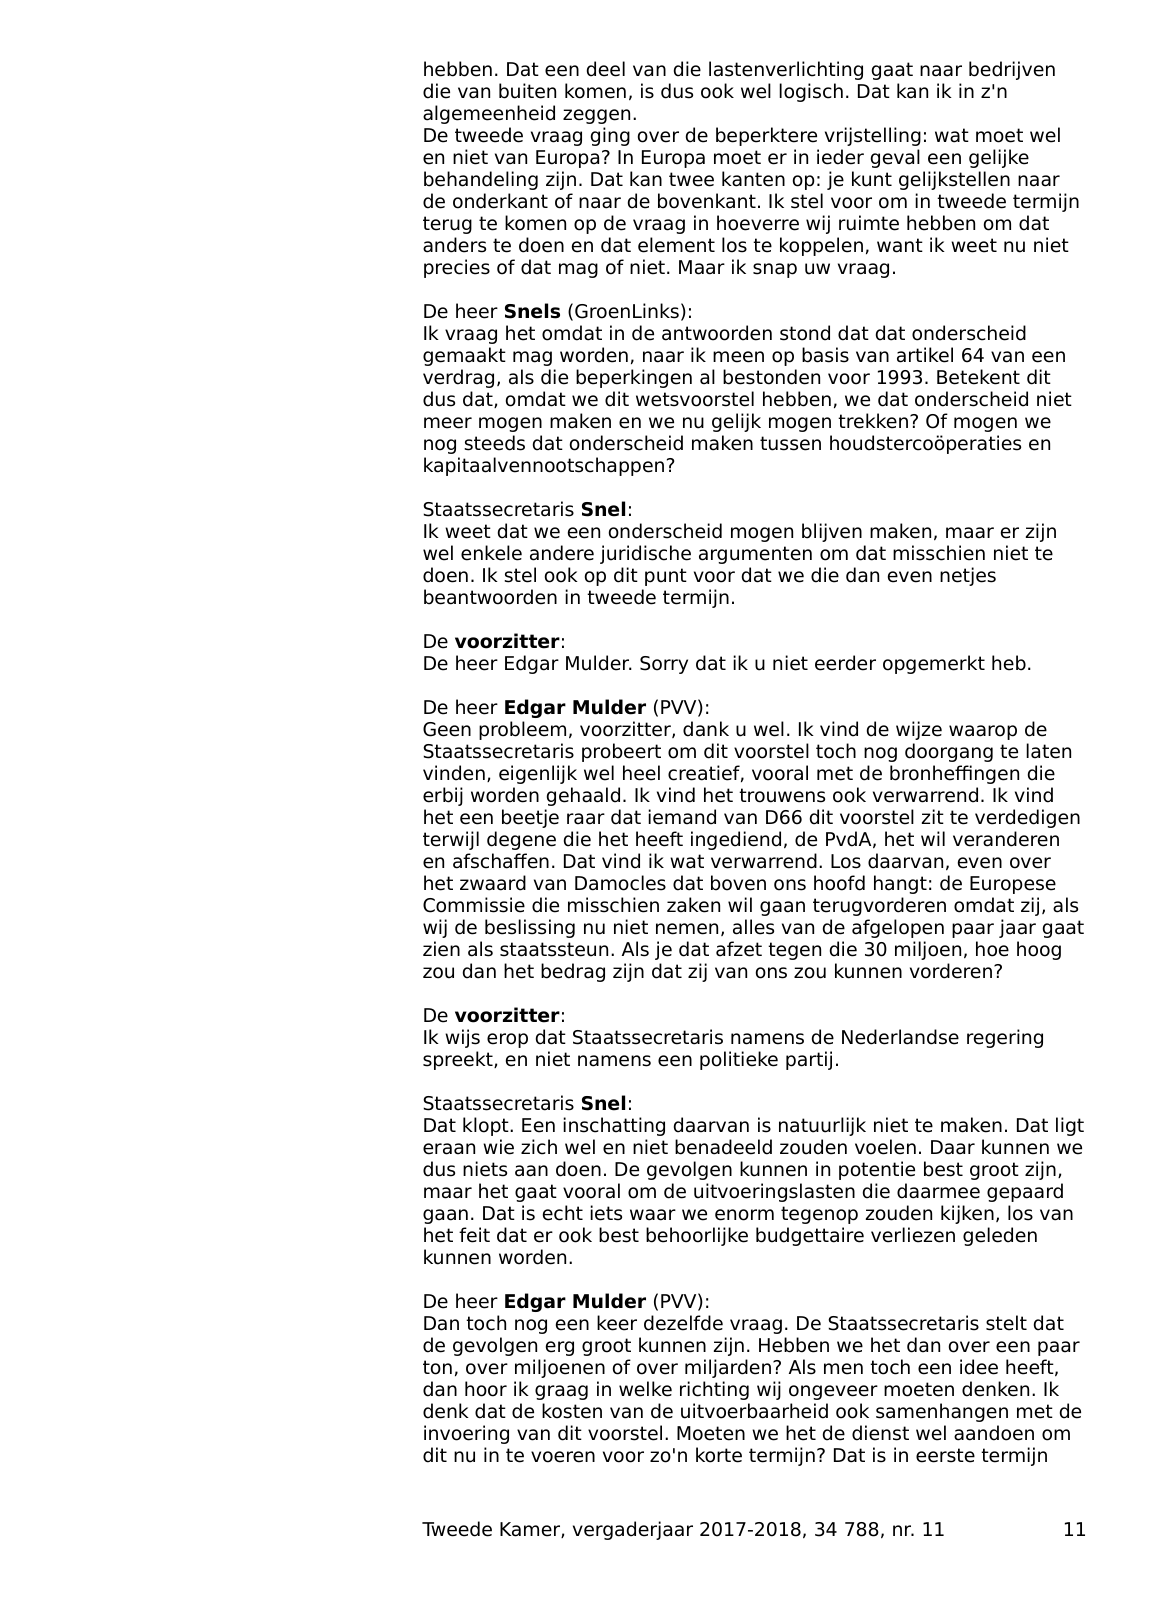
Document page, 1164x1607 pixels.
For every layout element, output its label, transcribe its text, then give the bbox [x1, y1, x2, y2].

text Ik wijs erop dat Staatssecretaris namens de Nederlandse regering spreekt, en niet namens een politieke partij. [422, 1027, 1087, 1071]
text De heer Edgar Mulder (PVV): [422, 1291, 1087, 1313]
text De tweede vraag ging over de beperktere vrijstelling: wat moet wel en niet van Europa? In Europa moet er in ieder geval een gelijke behandeling zijn. Dat kan twee kanten op: je kunt gelijkstellen naar de onderkant of naar de bovenkant. Ik stel voor om in tweede termijn terug te komen op de vraag in hoeverre wij ruimte hebben om dat anders te doen en dat element los te koppelen, want ik weet nu niet precies of dat mag of niet. Maar ik snap uw vraag. [422, 125, 1087, 279]
text hebben. Dat een deel van die lastenverlichting gaat naar bedrijven die van buiten komen, is dus ook wel logisch. Dat kan ik in z'n algemeenheid zeggen. [422, 59, 1087, 125]
text Ik vraag het omdat in de antwoorden stond dat dat onderscheid gemaakt mag worden, naar ik meen op basis van artikel 64 van een verdrag, als die beperkingen al bestonden voor 1993. Betekent dit dus dat, omdat we dit wetsvoorstel hebben, we dat onderscheid niet meer mogen maken en we nu gelijk mogen trekken? Of mogen we nog steeds dat onderscheid maken tussen houdstercoöperaties en kapitaalvennootschappen? [422, 323, 1087, 477]
text Staatssecretaris Snel: [422, 1093, 1087, 1115]
text De voorzitter: [422, 631, 1087, 653]
text De heer Snels (GroenLinks): [422, 301, 1087, 323]
text De voorzitter: [422, 1005, 1087, 1027]
text De heer Edgar Mulder. Sorry dat ik u niet eerder opgemerkt heb. [422, 653, 1087, 675]
text Ik weet dat we een onderscheid mogen blijven maken, maar er zijn wel enkele andere juridische argumenten om dat misschien niet te doen. Ik stel ook op dit punt voor dat we die dan even netjes beantwoorden in tweede termijn. [422, 521, 1087, 609]
text Staatssecretaris Snel: [422, 499, 1087, 521]
text Geen probleem, voorzitter, dank u wel. Ik vind de wijze waarop de Staatssecretaris probeert om dit voorstel toch nog doorgang te laten vinden, eigenlijk wel heel creatief, vooral met de bronheffingen die erbij worden gehaald. Ik vind het trouwens ook verwarrend. Ik vind het een beetje raar dat iemand van D66 dit voorstel zit te verdedigen terwijl degene die het heeft ingediend, de PvdA, het wil veranderen en afschaffen. Dat vind ik wat verwarrend. Los daarvan, even over het zwaard van Damocles dat boven ons hoofd hangt: de Europese Commissie die misschien zaken wil gaan terugvorderen omdat zij, als wij de beslissing nu niet nemen, alles van de afgelopen paar jaar gaat zien als staatssteun. Als je dat afzet tegen die 30 miljoen, hoe hoog zou dan het bedrag zijn dat zij van ons zou kunnen vorderen? [422, 719, 1087, 983]
text Dat klopt. Een inschatting daarvan is natuurlijk niet te maken. Dat ligt eraan wie zich wel en niet benadeeld zouden voelen. Daar kunnen we dus niets aan doen. De gevolgen kunnen in potentie best groot zijn, maar het gaat vooral om de uitvoeringslasten die daarmee gepaard gaan. Dat is echt iets waar we enorm tegenop zouden kijken, los van het feit dat er ook best behoorlijke budgettaire verliezen geleden kunnen worden. [422, 1115, 1087, 1269]
text De heer Edgar Mulder (PVV): [422, 697, 1087, 719]
text Dan toch nog een keer dezelfde vraag. De Staatssecretaris stelt dat de gevolgen erg groot kunnen zijn. Hebben we het dan over een paar ton, over miljoenen of over miljarden? Als men toch een idee heeft, dan hoor ik graag in welke richting wij ongeveer moeten denken. Ik denk dat de kosten van de uitvoerbaarheid ook samenhangen met de invoering van dit voorstel. Moeten we het de dienst wel aandoen om dit nu in te voeren voor zo'n korte termijn? Dat is in eerste termijn [422, 1313, 1087, 1467]
